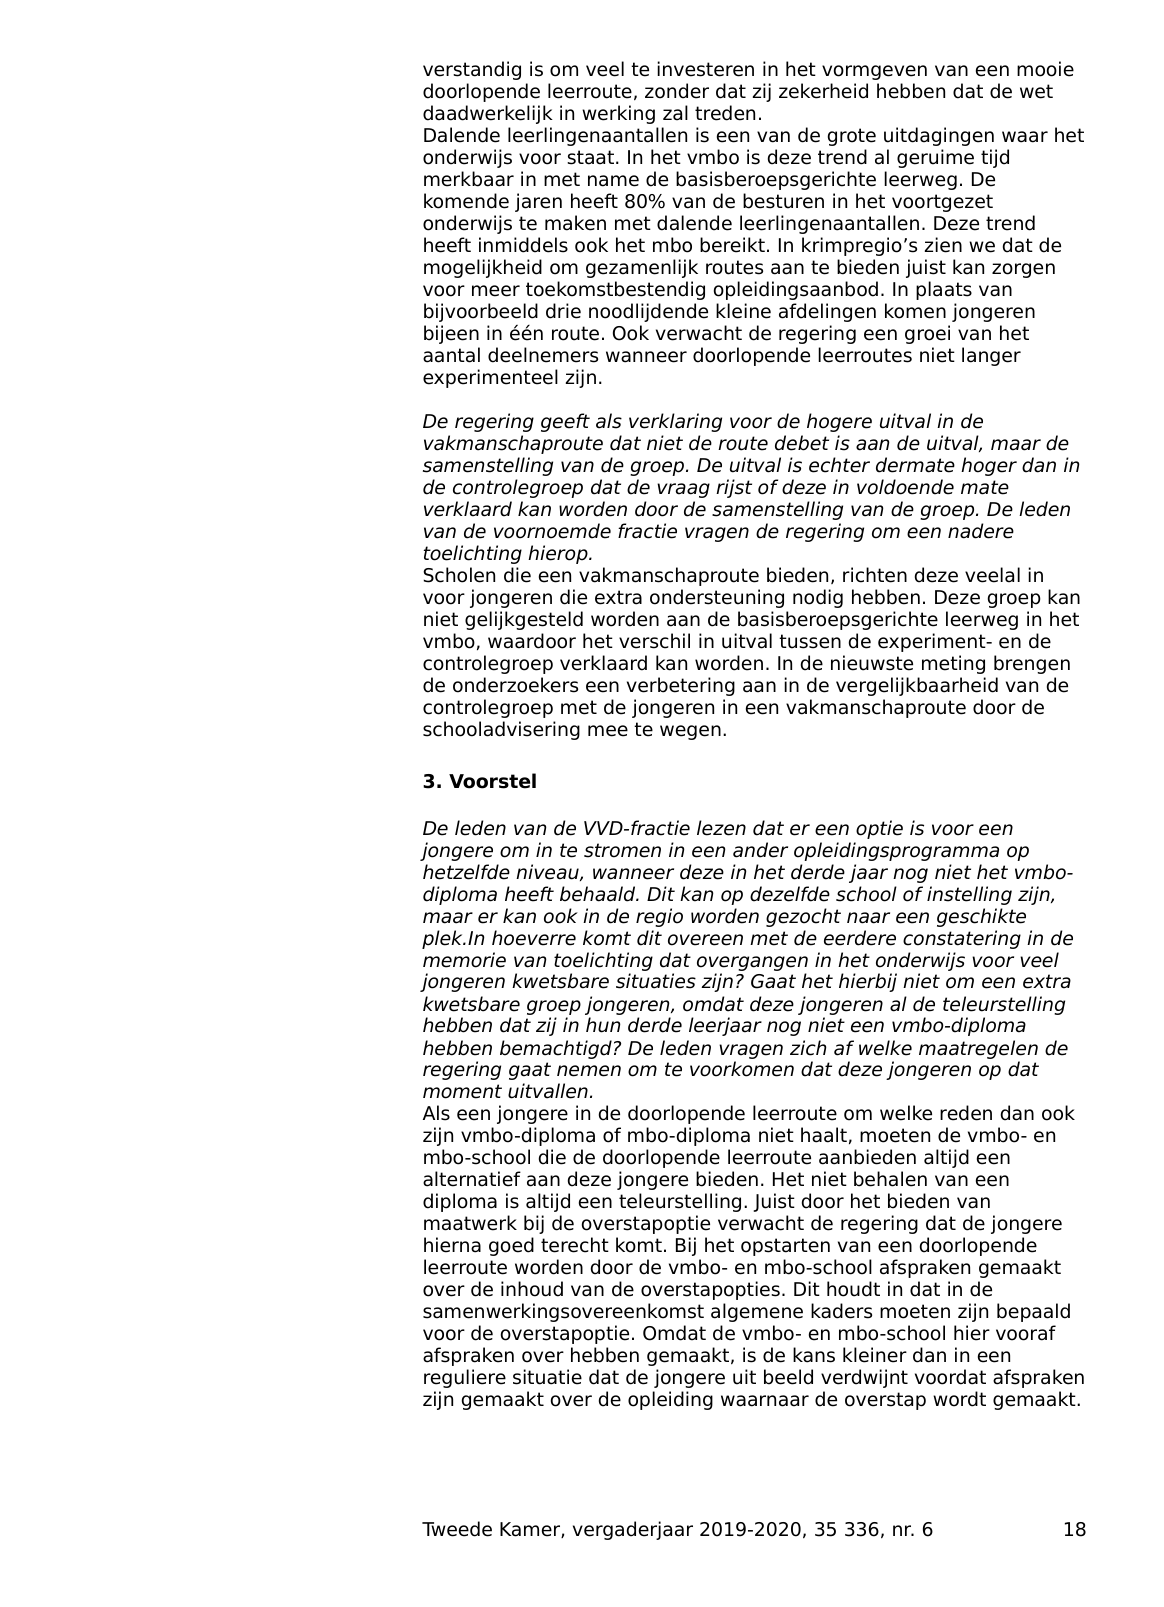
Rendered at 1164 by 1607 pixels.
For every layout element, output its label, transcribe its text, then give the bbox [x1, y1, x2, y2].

subtitle 3. Voorstel [422, 771, 1087, 793]
text Dalende leerlingenaantallen is een van de grote uitdagingen waar het onderwijs voor staat. In het vmbo is deze trend al geruime tijd merkbaar in met name de basisberoepsgerichte leerweg. De komende jaren heeft 80% van de besturen in het voortgezet onderwijs te maken met dalende leerlingenaantallen. Deze trend heeft inmiddels ook het mbo bereikt. In krimpregio’s zien we dat de mogelijkheid om gezamenlijk routes aan te bieden juist kan zorgen voor meer toekomstbestendig opleidingsaanbod. In plaats van bijvoorbeeld drie noodlijdende kleine afdelingen komen jongeren bijeen in één route. Ook verwacht de regering een groei van het aantal deelnemers wanneer doorlopende leerroutes niet langer experimenteel zijn. [422, 125, 1087, 389]
text De leden van de VVD-fractie lezen dat er een optie is voor een jongere om in te stromen in een ander opleidingsprogramma op hetzelfde niveau, wanneer deze in het derde jaar nog niet het vmbo-diploma heeft behaald. Dit kan op dezelfde school of instelling zijn, maar er kan ook in de regio worden gezocht naar een geschikte plek.In hoeverre komt dit overeen met de eerdere constatering in de memorie van toelichting dat overgangen in het onderwijs voor veel jongeren kwetsbare situaties zijn? Gaat het hierbij niet om een extra kwetsbare groep jongeren, omdat deze jongeren al de teleurstelling hebben dat zij in hun derde leerjaar nog niet een vmbo-diploma hebben bemachtigd? De leden vragen zich af welke maatregelen de regering gaat nemen om te voorkomen dat deze jongeren op dat moment uitvallen. [422, 818, 1087, 1103]
text Scholen die een vakmanschaproute bieden, richten deze veelal in voor jongeren die extra ondersteuning nodig hebben. Deze groep kan niet gelijkgesteld worden aan de basisberoepsgerichte leerweg in het vmbo, waardoor het verschil in uitval tussen de experiment- en de controlegroep verklaard kan worden. In de nieuwste meting brengen de onderzoekers een verbetering aan in de vergelijkbaarheid van de controlegroep met de jongeren in een vakmanschaproute door de schooladvisering mee te wegen. [422, 565, 1087, 741]
text De regering geeft als verklaring voor de hogere uitval in de vakmanschaproute dat niet de route debet is aan de uitval, maar de samenstelling van de groep. De uitval is echter dermate hoger dan in de controlegroep dat de vraag rijst of deze in voldoende mate verklaard kan worden door de samenstelling van de groep. De leden van de voornoemde fractie vragen de regering om een nadere toelichting hierop. [422, 411, 1087, 565]
text Als een jongere in de doorlopende leerroute om welke reden dan ook zijn vmbo-diploma of mbo-diploma niet haalt, moeten de vmbo- en mbo-school die de doorlopende leerroute aanbieden altijd een alternatief aan deze jongere bieden. Het niet behalen van een diploma is altijd een teleurstelling. Juist door het bieden van maatwerk bij de overstapoptie verwacht de regering dat de jongere hierna goed terecht komt. Bij het opstarten van een doorlopende leerroute worden door de vmbo- en mbo-school afspraken gemaakt over de inhoud van de overstapopties. Dit houdt in dat in de samenwerkingsovereenkomst algemene kaders moeten zijn bepaald voor de overstapoptie. Omdat de vmbo- en mbo-school hier vooraf afspraken over hebben gemaakt, is de kans kleiner dan in een reguliere situatie dat de jongere uit beeld verdwijnt voordat afspraken zijn gemaakt over de opleiding waarnaar de overstap wordt gemaakt. [422, 1103, 1087, 1411]
text verstandig is om veel te investeren in het vormgeven van een mooie doorlopende leerroute, zonder dat zij zekerheid hebben dat de wet daadwerkelijk in werking zal treden. [422, 59, 1087, 125]
